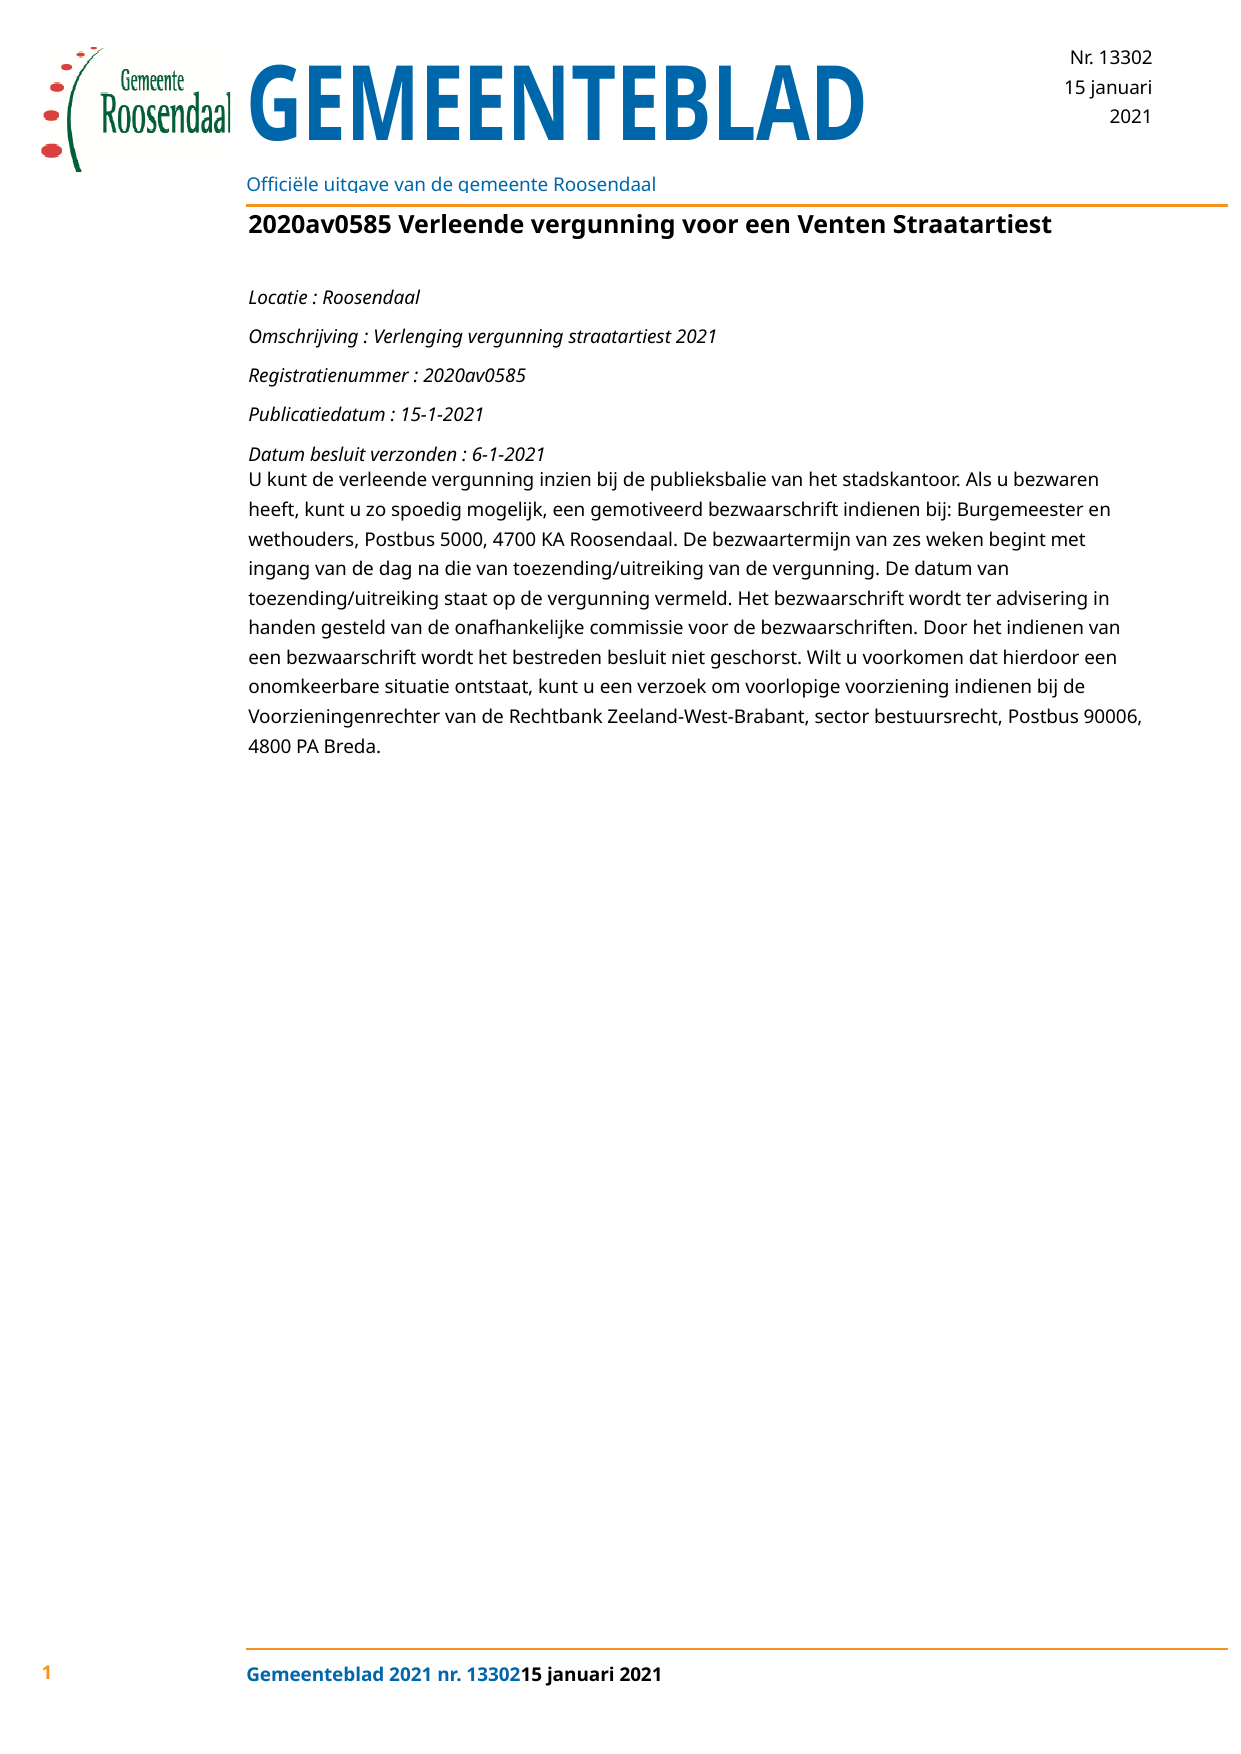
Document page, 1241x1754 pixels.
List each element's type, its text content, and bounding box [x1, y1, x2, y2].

text Datum besluit verzonden : 6-1-2021 [248, 441, 1152, 467]
text Locatie : Roosendaal [248, 284, 1152, 309]
text Publicatiedatum : 15-1-2021 [248, 402, 1152, 427]
text Registratienummer : 2020av0585 [248, 362, 1152, 388]
picture [41, 47, 231, 172]
text 2020av0585 Verleende vergunning voor een Venten Straatartiest [248, 207, 1152, 241]
text U kunt de verleende vergunning inzien bij de publieksbalie van het stadskantoor. Als u bezwaren heeft, kunt u zo spoedig mogelijk, een gemotiveerd bezwaarschrift indienen bij: Burgemeester en wethouders, Postbus 5000, 4700 KA Roosendaal. De bezwaartermijn van zes weken begint met ingang van de dag na die van toezending/uitreiking van de vergunning. De datum van toezending/uitreiking staat op de vergunning vermeld. Het bezwaarschrift wordt ter advisering in handen gesteld van de onafhankelijke commissie voor de bezwaarschriften. Door het indienen van een bezwaarschrift wordt het bestreden besluit niet geschorst. Wilt u voorkomen dat hierdoor een onomkeerbare situatie ontstaat, kunt u een verzoek om voorlopige voorziening indienen bij de Voorzieningenrechter van de Rechtbank Zeeland-West-Brabant, sector bestuursrecht, Postbus 90006, 4800 PA Breda. [248, 467, 1152, 759]
text Omschrijving : Verlenging vergunning straatartiest 2021 [248, 323, 1152, 349]
